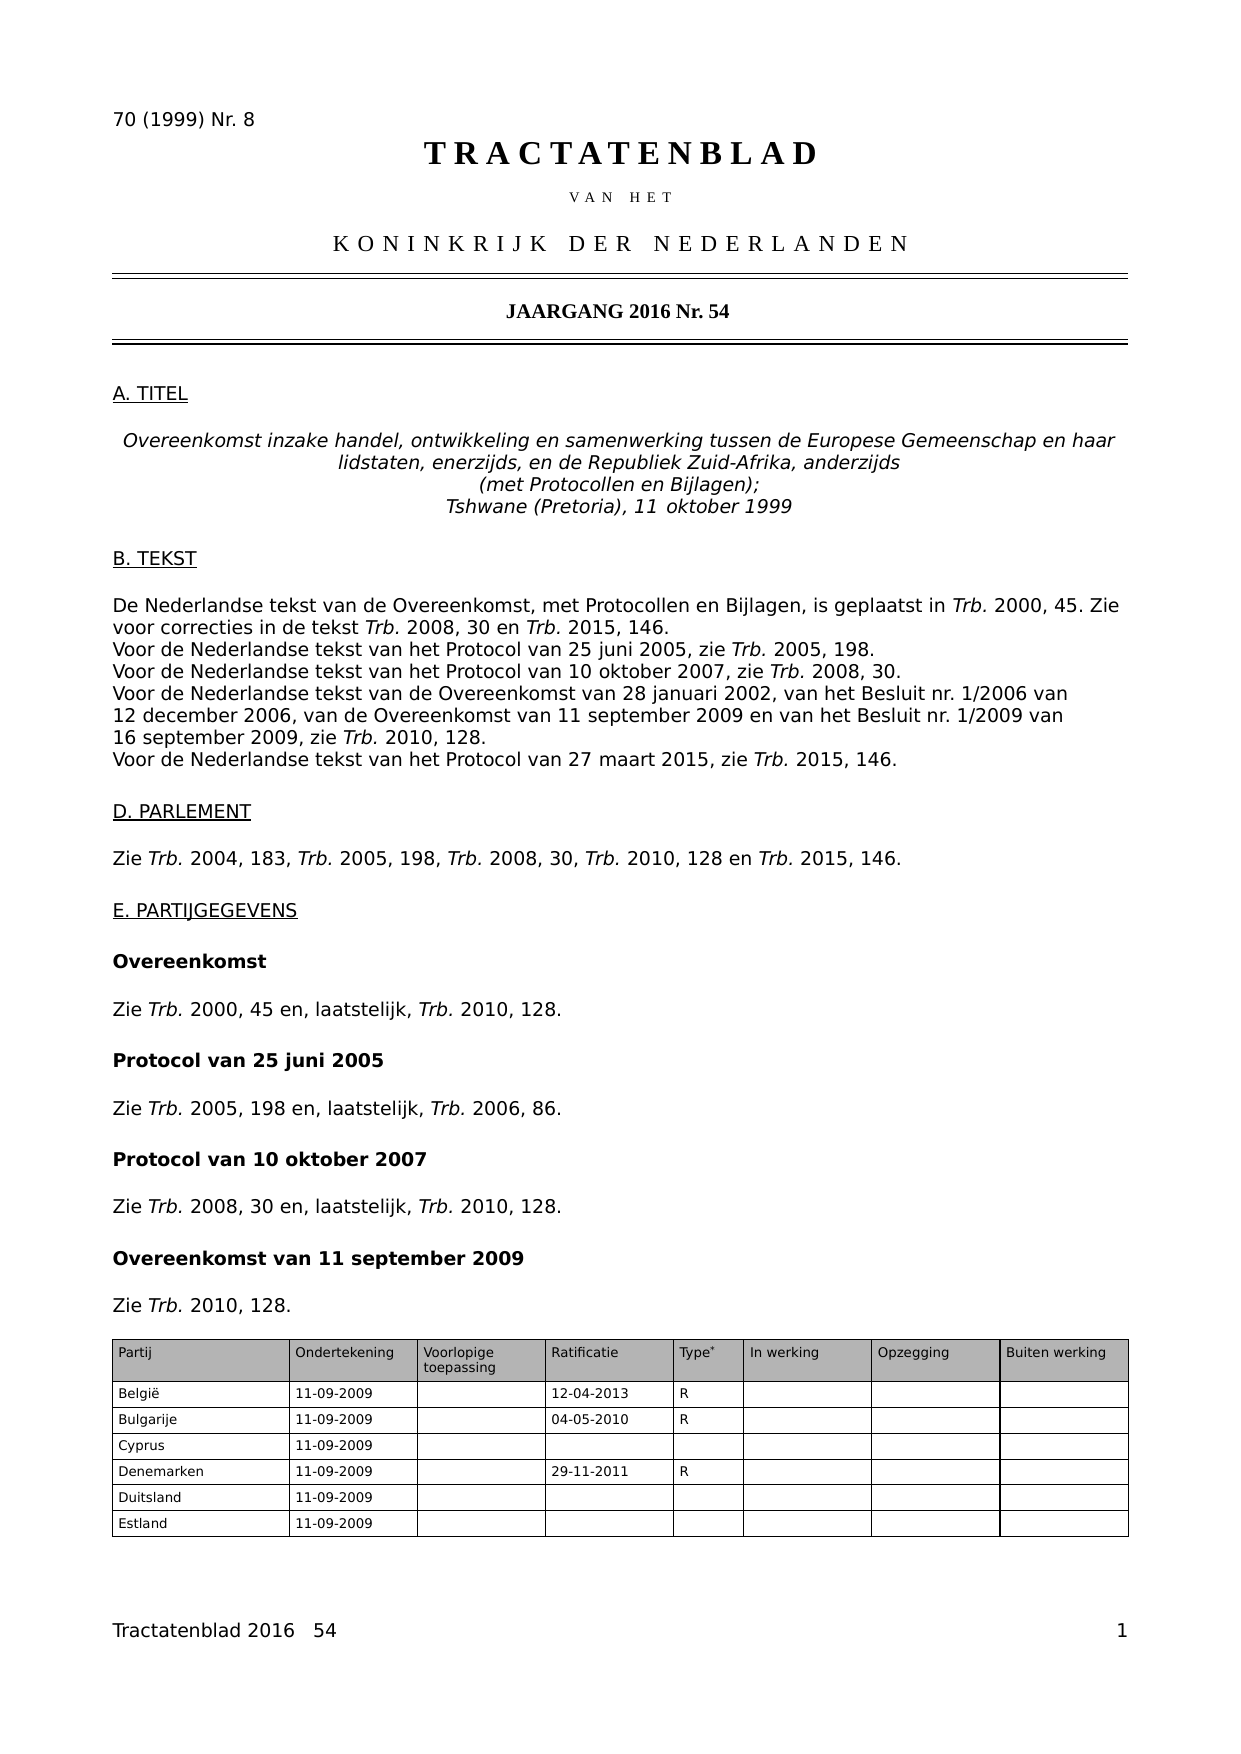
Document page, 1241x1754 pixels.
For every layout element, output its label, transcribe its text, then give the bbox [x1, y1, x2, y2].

table_cell [744, 1434, 871, 1458]
subtitle Protocol van 10 oktober 2007 [112, 1149, 1128, 1171]
subtitle B. TEKST [112, 548, 1128, 570]
table_cell Denemarken [113, 1460, 289, 1484]
table_cell R [674, 1460, 743, 1484]
table_cell R [674, 1408, 743, 1432]
table_cell [546, 1434, 673, 1458]
table_cell [744, 1460, 871, 1484]
table_cell [872, 1485, 999, 1510]
table_cell [418, 1511, 545, 1536]
table_header Ratificatie [546, 1340, 673, 1381]
table_cell [1001, 1434, 1128, 1458]
subtitle E. PARTIJGEGEVENS [112, 899, 1128, 921]
text Zie Trb. 2000, 45 en, laatstelijk, Trb. 2010, 128. [112, 998, 1128, 1020]
table_cell [1001, 1408, 1128, 1432]
table_cell [674, 1434, 743, 1458]
table_header Opzegging [872, 1340, 999, 1381]
table_cell [744, 1382, 871, 1407]
table_header Type* [674, 1340, 743, 1381]
text JAARGANG 2016 Nr. 54 [112, 299, 1128, 323]
text TRACTATENBLAD [112, 133, 1128, 172]
table_cell 04-05-2010 [546, 1408, 673, 1432]
subtitle Protocol van 25 juni 2005 [112, 1050, 1128, 1072]
table_cell [744, 1408, 871, 1432]
table_cell [744, 1511, 871, 1536]
text Zie Trb. 2004, 183, Trb. 2005, 198, Trb. 2008, 30, Trb. 2010, 128 en Trb. 2015, 146. [112, 847, 1128, 869]
table_cell 11-09-2009 [290, 1408, 417, 1432]
text Voor de Nederlandse tekst van het Protocol van 27 maart 2015, zie Trb. 2015, 146. [112, 748, 1128, 771]
table_cell [744, 1485, 871, 1510]
text Overeenkomst inzake handel, ontwikkeling en samenwerking tussen de Europese Gemeenschap en haar lidstaten, enerzijds, en de Republiek Zuid-Afrika, anderzijds [112, 430, 1128, 474]
text (met Protocollen en Bijlagen); [112, 474, 1128, 496]
table_cell Duitsland [113, 1485, 289, 1510]
table_cell 29-11-2011 [546, 1460, 673, 1484]
subtitle D. PARLEMENT [112, 801, 1128, 822]
text Zie Trb. 2010, 128. [112, 1295, 1128, 1317]
table_cell [872, 1460, 999, 1484]
text Voor de Nederlandse tekst van de Overeenkomst van 28 januari 2002, van het Besluit nr. 1/2006 van 12 december 2006, van de Overeenkomst van 11 september 2009 en van het Besluit nr. 1/2009 van 16 september 2009, zie Trb. 2010, 128. [112, 683, 1128, 748]
table_cell 11-09-2009 [290, 1485, 417, 1510]
table_cell 11-09-2009 [290, 1434, 417, 1458]
table_cell [546, 1511, 673, 1536]
table_cell R [674, 1382, 743, 1407]
table_cell [1001, 1485, 1128, 1510]
table_header Buiten werking [1001, 1340, 1128, 1381]
table_cell 11-09-2009 [290, 1511, 417, 1536]
table_cell [418, 1460, 545, 1484]
table_cell Estland [113, 1511, 289, 1536]
table_cell [418, 1485, 545, 1510]
table_cell Bulgarije [113, 1408, 289, 1432]
table_cell [546, 1485, 673, 1510]
text Voor de Nederlandse tekst van het Protocol van 10 oktober 2007, zie Trb. 2008, 30. [112, 661, 1128, 683]
text KONINKRIJK DER NEDERLANDEN [112, 229, 1128, 256]
table_cell [872, 1511, 999, 1536]
table_cell [872, 1382, 999, 1407]
table_cell [418, 1382, 545, 1407]
subtitle A. TITEL [112, 383, 1128, 405]
table_cell 11-09-2009 [290, 1382, 417, 1407]
table_cell België [113, 1382, 289, 1407]
table_cell [418, 1408, 545, 1432]
table_cell 11-09-2009 [290, 1460, 417, 1484]
table_cell [1001, 1382, 1128, 1407]
table_cell [1001, 1511, 1128, 1536]
table_cell [674, 1511, 743, 1536]
table_cell [674, 1485, 743, 1510]
table_cell 12-04-2013 [546, 1382, 673, 1407]
table_cell [1001, 1460, 1128, 1484]
table_header In werking [744, 1340, 871, 1381]
subtitle Overeenkomst van 11 september 2009 [112, 1248, 1128, 1270]
text Zie Trb. 2008, 30 en, laatstelijk, Trb. 2010, 128. [112, 1196, 1128, 1218]
table_header Partij [113, 1340, 289, 1381]
text VAN HET [112, 189, 1128, 206]
text 70 (1999) Nr. 8 [112, 109, 1128, 131]
text Voor de Nederlandse tekst van het Protocol van 25 juni 2005, zie Trb. 2005, 198. [112, 639, 1128, 661]
text De Nederlandse tekst van de Overeenkomst, met Protocollen en Bijlagen, is geplaatst in Trb. 2000, 45. Zie voor correcties in de tekst Trb. 2008, 30 en Trb. 2015, 146. [112, 595, 1128, 639]
table_cell [872, 1434, 999, 1458]
table_header Voorlopige toepassing [418, 1340, 545, 1381]
text Tshwane (Pretoria), 11 oktober 1999 [112, 496, 1128, 518]
table_cell Cyprus [113, 1434, 289, 1458]
table_header Ondertekening [290, 1340, 417, 1381]
subtitle Overeenkomst [112, 951, 1128, 973]
table_cell [418, 1434, 545, 1458]
text Zie Trb. 2005, 198 en, laatstelijk, Trb. 2006, 86. [112, 1097, 1128, 1119]
table_cell [872, 1408, 999, 1432]
